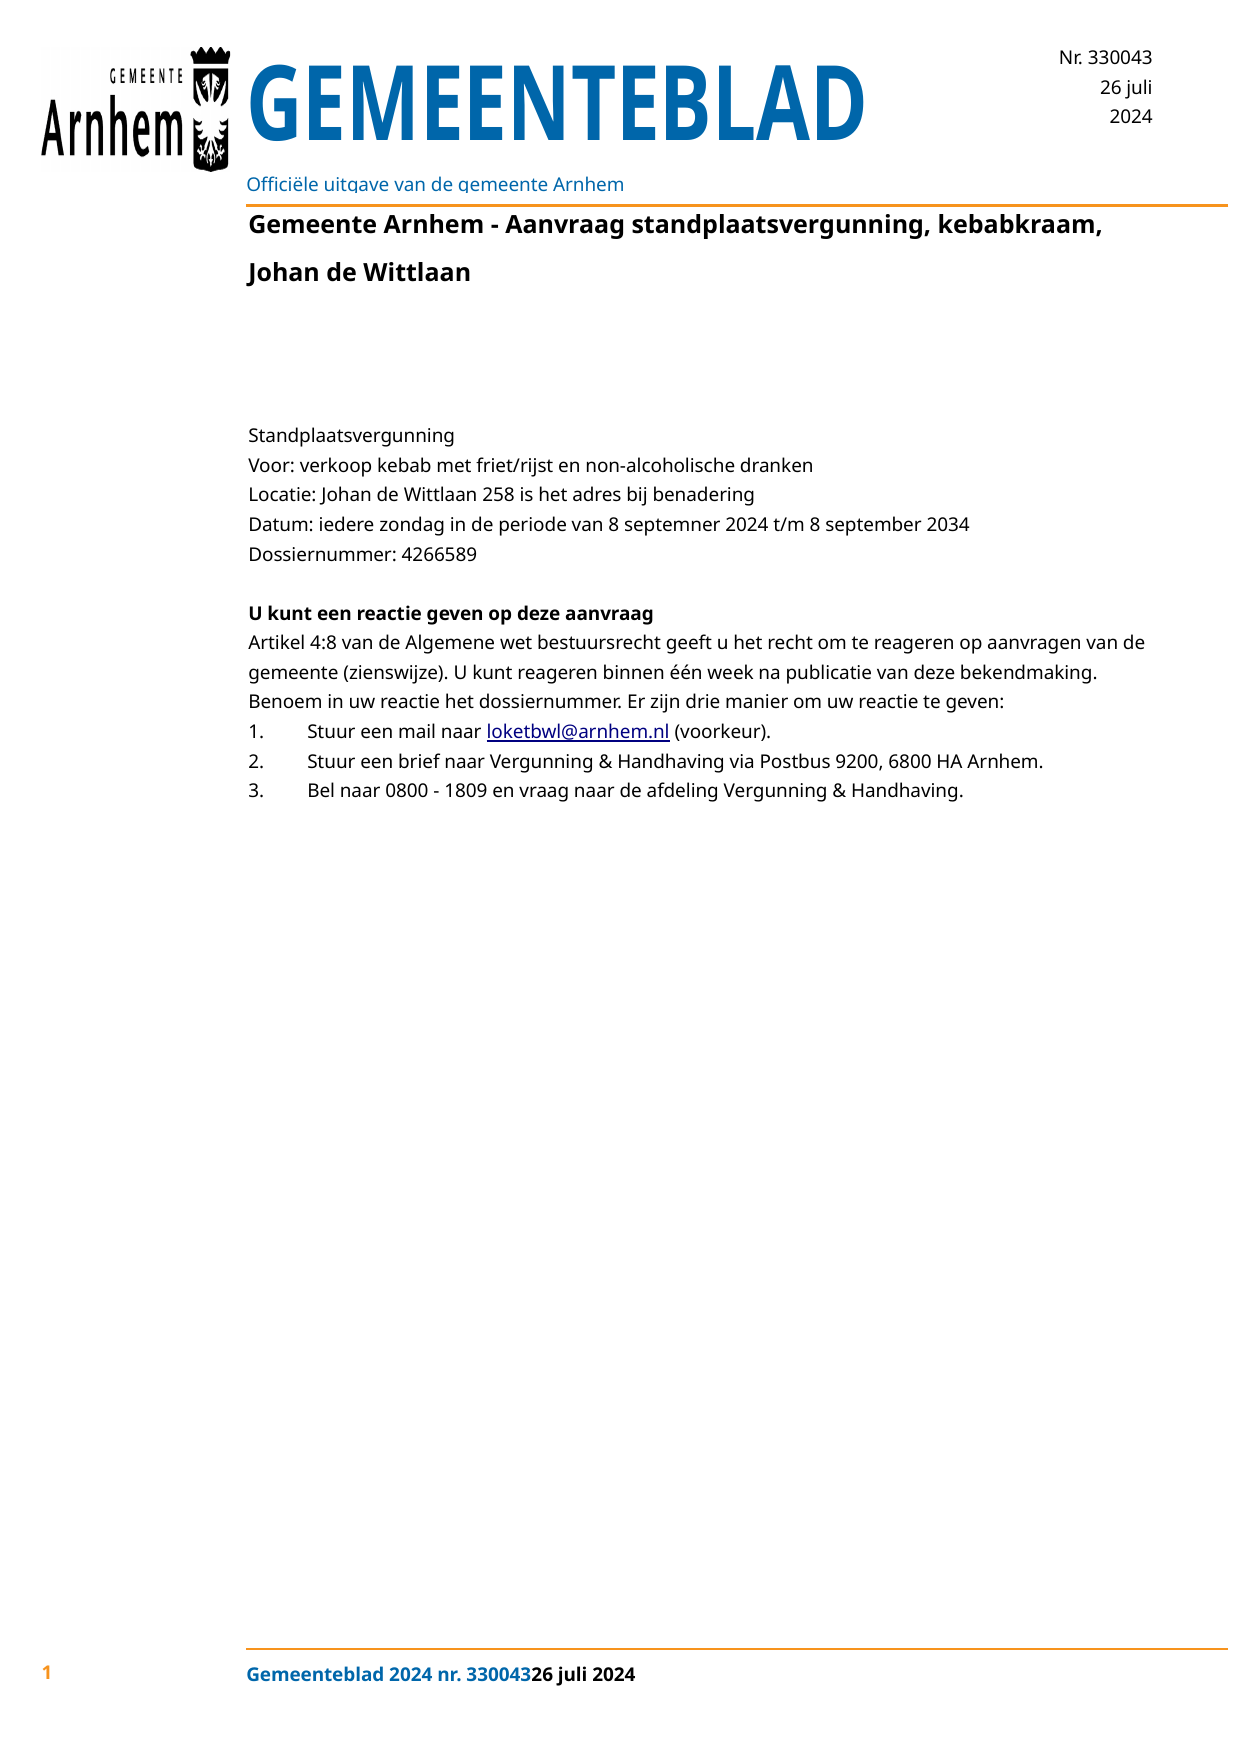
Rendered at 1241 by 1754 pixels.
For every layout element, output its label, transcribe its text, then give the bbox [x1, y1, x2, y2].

text Voor: verkoop kebab met friet/rijst en non-alcoholische dranken [248, 452, 1152, 478]
text Gemeente Arnhem - Aanvraag standplaatsvergunning, kebabkraam, Johan de Wittlaan [248, 207, 1152, 288]
text Standplaatsvergunning [248, 422, 1152, 448]
text Locatie: Johan de Wittlaan 258 is het adres bij benadering [248, 482, 1152, 507]
text U kunt een reactie geven op deze aanvraag [248, 600, 1152, 626]
list Stuur een brief naar Vergunning & Handhaving via Postbus 9200, 6800 HA Arnhem. [248, 748, 1152, 774]
text Artikel 4:8 van de Algemene wet bestuursrecht geeft u het recht om te reageren op aanvragen van de gemeente (zienswijze). U kunt reageren binnen één week na publicatie van deze bekendmaking. Benoem in uw reactie het dossiernummer. Er zijn drie manier om uw reactie te geven: [248, 629, 1152, 714]
picture [41, 47, 231, 172]
text Datum: iedere zondag in de periode van 8 septemner 2024 t/m 8 september 2034 [248, 511, 1152, 537]
list Bel naar 0800 - 1809 en vraag naar de afdeling Vergunning & Handhaving. [248, 777, 1152, 803]
list Stuur een mail naar loketbwl@arnhem.nl (voorkeur). [248, 718, 1152, 744]
text Dossiernummer: 4266589 [248, 541, 1152, 567]
